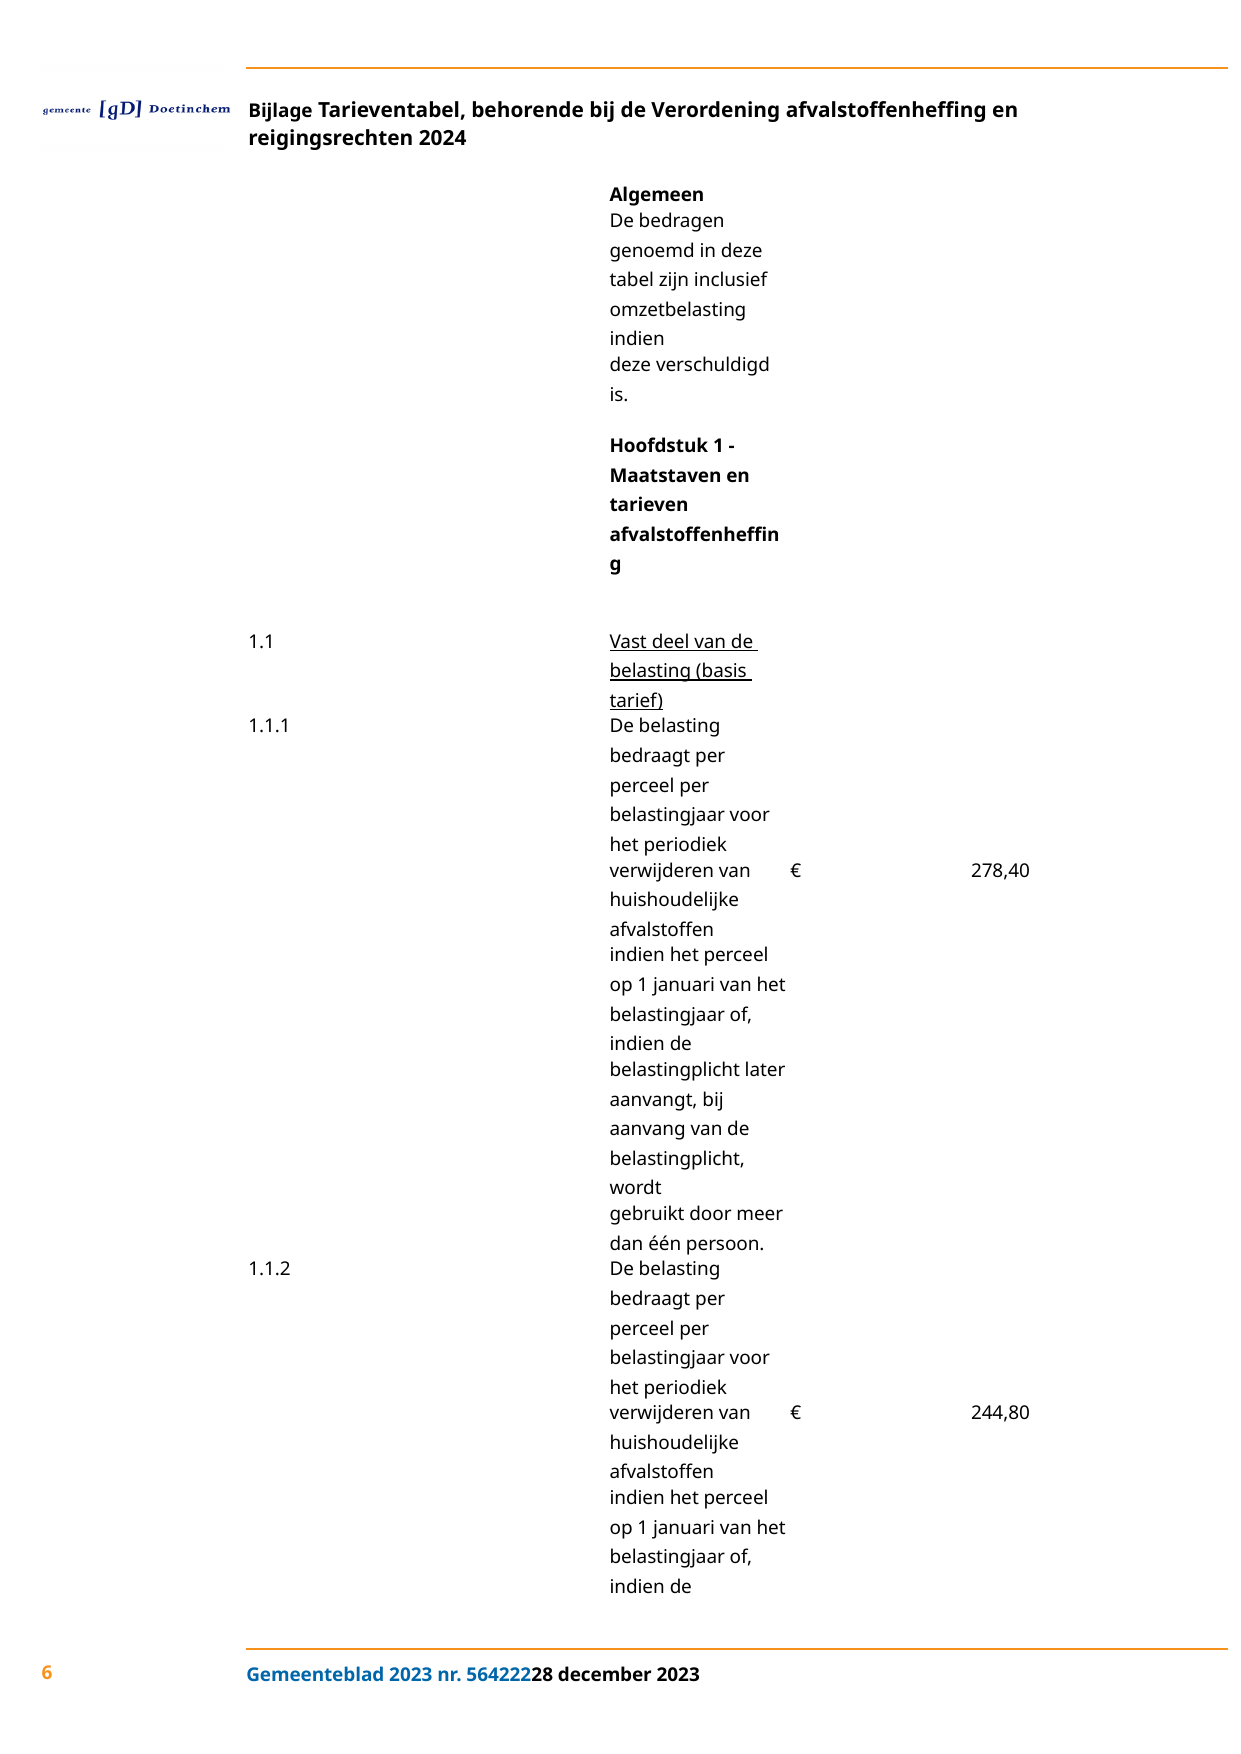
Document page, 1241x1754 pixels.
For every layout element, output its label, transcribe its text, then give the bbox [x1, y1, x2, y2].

table_cell [790, 432, 971, 576]
table_header [790, 181, 971, 207]
table_cell [971, 207, 1152, 351]
table_cell [971, 942, 1152, 1056]
table_cell [971, 713, 1152, 857]
table_cell [429, 576, 609, 602]
table_header [971, 181, 1152, 207]
table_cell [248, 407, 429, 432]
table_cell [248, 942, 429, 1056]
table_cell [790, 1056, 971, 1200]
table_cell [429, 351, 609, 407]
table_cell [971, 602, 1152, 628]
table_cell [248, 432, 429, 576]
table_cell [971, 576, 1152, 602]
table_cell [429, 1400, 609, 1484]
table_cell 1.1 [248, 628, 429, 713]
table_cell [248, 351, 429, 407]
table_cell verwijderen van huishoudelijke afvalstoffen [609, 857, 790, 942]
table_cell [248, 857, 429, 942]
table_cell [429, 1200, 609, 1256]
table_cell Hoofdstuk 1 - Maatstaven en tarieven afvalstoffenheffing [609, 432, 790, 576]
table_cell [790, 1200, 971, 1256]
table_cell [248, 1400, 429, 1484]
table_cell [429, 432, 609, 576]
table_cell [248, 1200, 429, 1256]
table_cell [609, 576, 790, 602]
table_header Algemeen [609, 181, 790, 207]
table_cell [429, 602, 609, 628]
table_header [248, 181, 429, 207]
table_cell [790, 942, 971, 1056]
table_cell verwijderen van huishoudelijke afvalstoffen [609, 1400, 790, 1484]
table_cell [429, 207, 609, 351]
table_cell [971, 1256, 1152, 1399]
table_cell 244,80 [971, 1400, 1152, 1484]
table_cell [248, 576, 429, 602]
table_cell 1.1.1 [248, 713, 429, 857]
table_cell [429, 407, 609, 432]
table_cell [971, 1056, 1152, 1200]
table_cell [790, 407, 971, 432]
table_cell [248, 1056, 429, 1200]
table_cell [790, 351, 971, 407]
table_cell belastingplicht later aanvangt, bij aanvang van de belastingplicht, wordt [609, 1056, 790, 1200]
table_cell [971, 628, 1152, 713]
table_cell [609, 602, 790, 628]
table_cell [248, 1485, 429, 1599]
table_cell gebruikt door meer dan één persoon. [609, 1200, 790, 1256]
table_cell [429, 1256, 609, 1399]
table_cell [609, 407, 790, 432]
table_cell [790, 207, 971, 351]
table_cell deze verschuldigd is. [609, 351, 790, 407]
table_cell [429, 1485, 609, 1599]
table_cell [790, 1256, 971, 1399]
table_cell De bedragen genoemd in deze tabel zijn inclusief omzetbelasting indien [609, 207, 790, 351]
table_cell [429, 942, 609, 1056]
table_cell [429, 713, 609, 857]
table_cell [790, 628, 971, 713]
table_cell 278,40 [971, 857, 1152, 942]
table_cell indien het perceel op 1 januari van het belastingjaar of, indien de [609, 942, 790, 1056]
table_cell [248, 602, 429, 628]
table_cell [971, 1485, 1152, 1599]
table_cell [790, 602, 971, 628]
text Bijlage Tarieventabel, behorende bij de Verordening afvalstoffenheffing en reigingsrechten 2024 [248, 95, 1152, 152]
table_cell [971, 1200, 1152, 1256]
table_cell € [790, 857, 971, 942]
table_cell [429, 628, 609, 713]
table_cell [790, 1485, 971, 1599]
table_cell [971, 351, 1152, 407]
table_cell [429, 857, 609, 942]
table_cell indien het perceel op 1 januari van het belastingjaar of, indien de [609, 1485, 790, 1599]
picture [41, 47, 231, 172]
table_header [429, 181, 609, 207]
table_cell De belasting bedraagt per perceel per belastingjaar voor het periodiek [609, 713, 790, 857]
table_cell [429, 1056, 609, 1200]
table_cell [790, 713, 971, 857]
table_cell [971, 407, 1152, 432]
table_cell [248, 207, 429, 351]
table_cell € [790, 1400, 971, 1484]
table_cell Vast deel van de belasting (basis tarief) [609, 628, 790, 713]
table_cell 1.1.2 [248, 1256, 429, 1399]
table_cell [790, 576, 971, 602]
table_cell De belasting bedraagt per perceel per belastingjaar voor het periodiek [609, 1256, 790, 1399]
table_cell [971, 432, 1152, 576]
